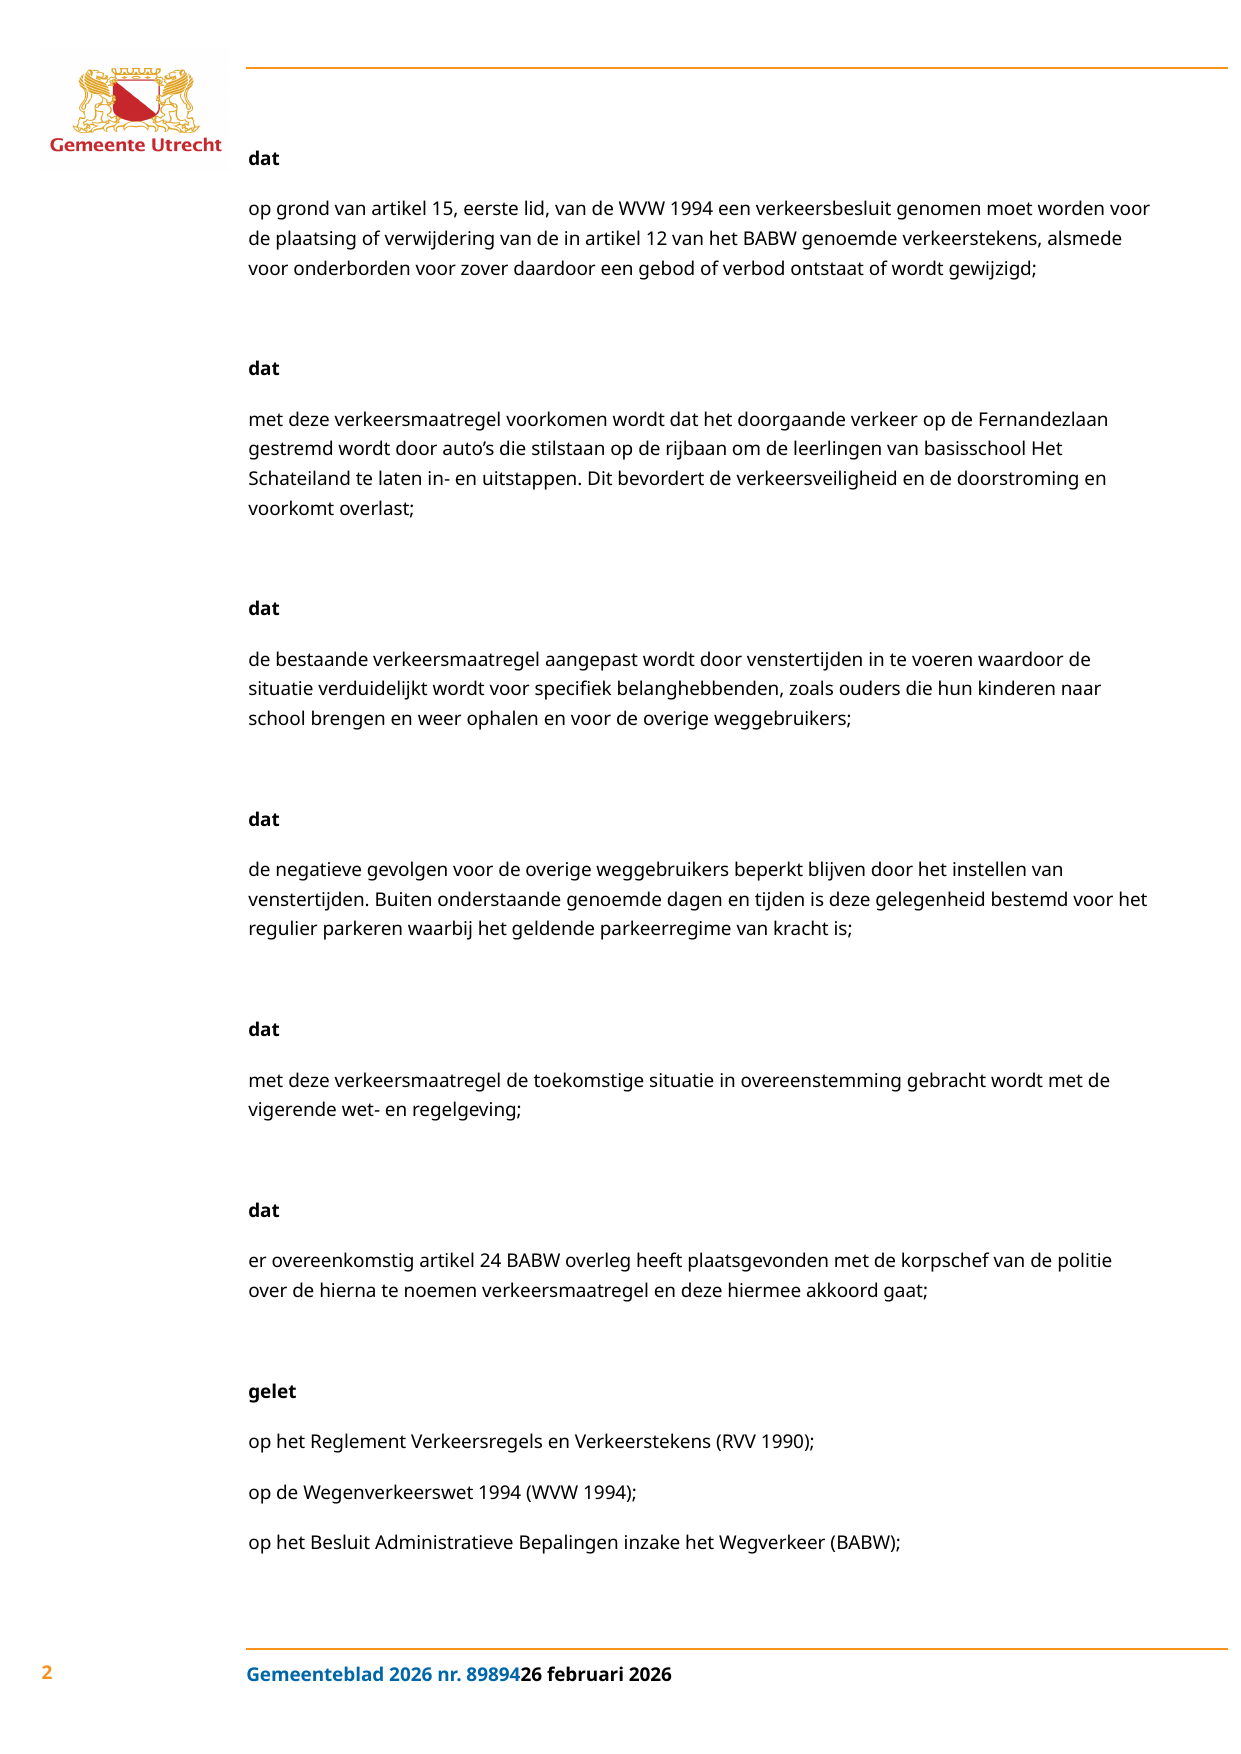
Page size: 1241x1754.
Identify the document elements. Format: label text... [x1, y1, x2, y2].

text op de Wegenverkeerswet 1994 (WVW 1994); [248, 1479, 1152, 1505]
text op grond van artikel 15, eerste lid, van de WVW 1994 een verkeersbesluit genomen moet worden voor de plaatsing of verwijdering van de in artikel 12 van het BABW genoemde verkeerstekens, alsmede voor onderborden voor zover daardoor een gebod of verbod ontstaat of wordt gewijzigd; [248, 196, 1152, 281]
text dat [248, 1197, 1152, 1223]
text gelet [248, 1378, 1152, 1404]
text de negatieve gevolgen voor de overige weggebruikers beperkt blijven door het instellen van venstertijden. Buiten onderstaande genoemde dagen en tijden is deze gelegenheid bestemd voor het regulier parkeren waarbij het geldende parkeerregime van kracht is; [248, 856, 1152, 941]
text op het Reglement Verkeersregels en Verkeerstekens (RVV 1990); [248, 1428, 1152, 1454]
picture [41, 47, 231, 172]
text dat [248, 145, 1152, 171]
text met deze verkeersmaatregel voorkomen wordt dat het doorgaande verkeer op de Fernandezlaan gestremd wordt door auto’s die stilstaan op de rijbaan om de leerlingen van basisschool Het Schateiland te laten in- en uitstappen. Dit bevordert de verkeersveiligheid en de doorstroming en voorkomt overlast; [248, 406, 1152, 521]
text de bestaande verkeersmaatregel aangepast wordt door venstertijden in te voeren waardoor de situatie verduidelijkt wordt voor specifiek belanghebbenden, zoals ouders die hun kinderen naar school brengen en weer ophalen en voor de overige weggebruikers; [248, 646, 1152, 731]
text dat [248, 596, 1152, 621]
text op het Besluit Administratieve Bepalingen inzake het Wegverkeer (BABW); [248, 1529, 1152, 1555]
text dat [248, 806, 1152, 832]
text er overeenkomstig artikel 24 BABW overleg heeft plaatsgevonden met de korpschef van de politie over de hierna te noemen verkeersmaatregel en deze hiermee akkoord gaat; [248, 1248, 1152, 1303]
text met deze verkeersmaatregel de toekomstige situatie in overeenstemming gebracht wordt met de vigerende wet- en regelgeving; [248, 1067, 1152, 1122]
text dat [248, 356, 1152, 381]
text dat [248, 1016, 1152, 1042]
